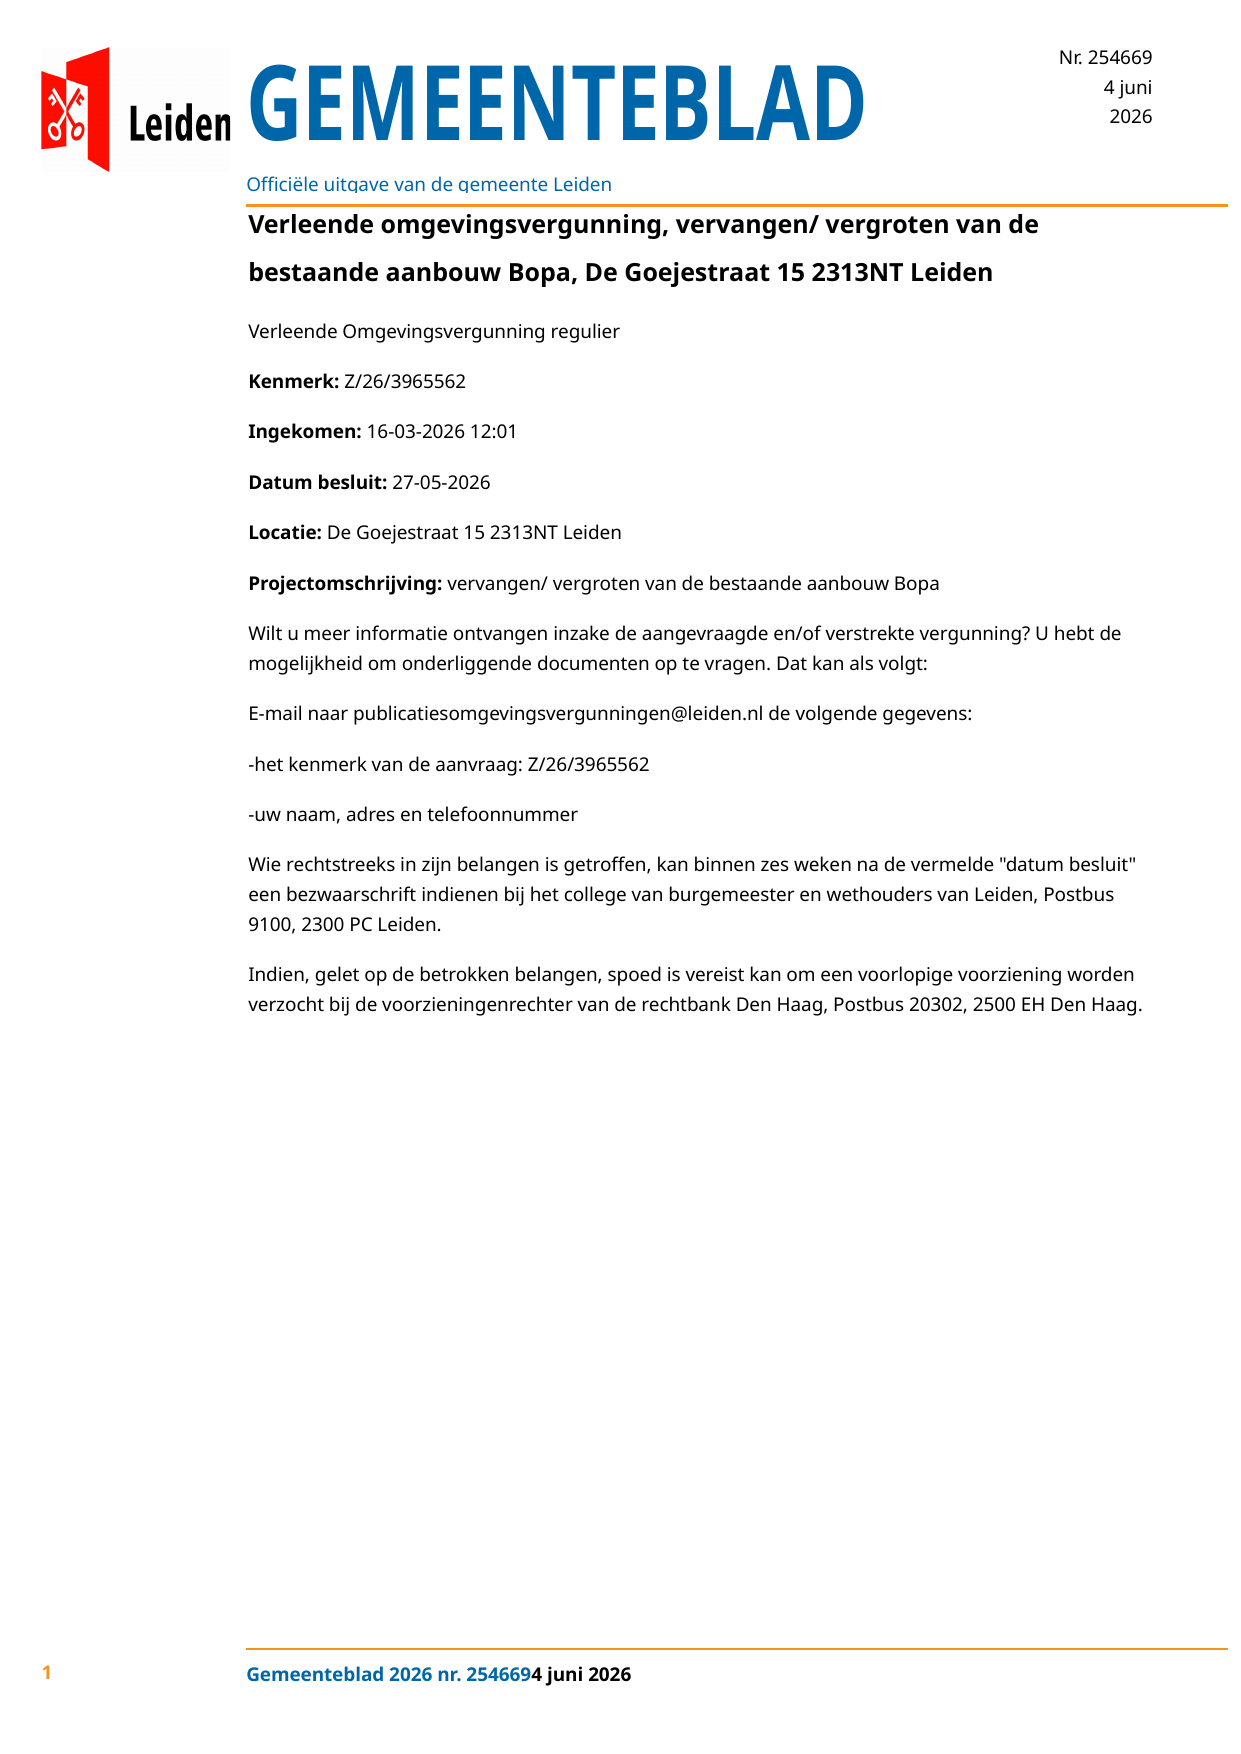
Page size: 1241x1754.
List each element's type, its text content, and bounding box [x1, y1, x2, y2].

text Ingekomen: 16-03-2026 12:01 [248, 419, 1152, 444]
text Locatie: De Goejestraat 15 2313NT Leiden [248, 519, 1152, 545]
text Wie rechtstreeks in zijn belangen is getroffen, kan binnen zes weken na de vermelde "datum besluit" een bezwaarschrift indienen bij het college van burgemeester en wethouders van Leiden, Postbus 9100, 2300 PC Leiden. [248, 852, 1152, 937]
text Indien, gelet op de betrokken belangen, spoed is vereist kan om een voorlopige voorziening worden verzocht bij de voorzieningenrechter van de rechtbank Den Haag, Postbus 20302, 2500 EH Den Haag. [248, 961, 1152, 1017]
picture [41, 47, 231, 172]
text -uw naam, adres en telefoonnummer [248, 801, 1152, 827]
text Verleende omgevingsvergunning, vervangen/ vergroten van de bestaande aanbouw Bopa, De Goejestraat 15 2313NT Leiden [248, 207, 1152, 288]
text E-mail naar publicatiesomgevingsvergunningen@leiden.nl de volgende gegevens: [248, 700, 1152, 726]
text Projectomschrijving: vervangen/ vergroten van de bestaande aanbouw Bopa [248, 570, 1152, 596]
text Datum besluit: 27-05-2026 [248, 469, 1152, 495]
text -het kenmerk van de aanvraag: Z/26/3965562 [248, 751, 1152, 777]
text Kenmerk: Z/26/3965562 [248, 368, 1152, 394]
text Verleende Omgevingsvergunning regulier [248, 318, 1152, 344]
text Wilt u meer informatie ontvangen inzake de aangevraagde en/of verstrekte vergunning? U hebt de mogelijkheid om onderliggende documenten op te vragen. Dat kan als volgt: [248, 620, 1152, 676]
